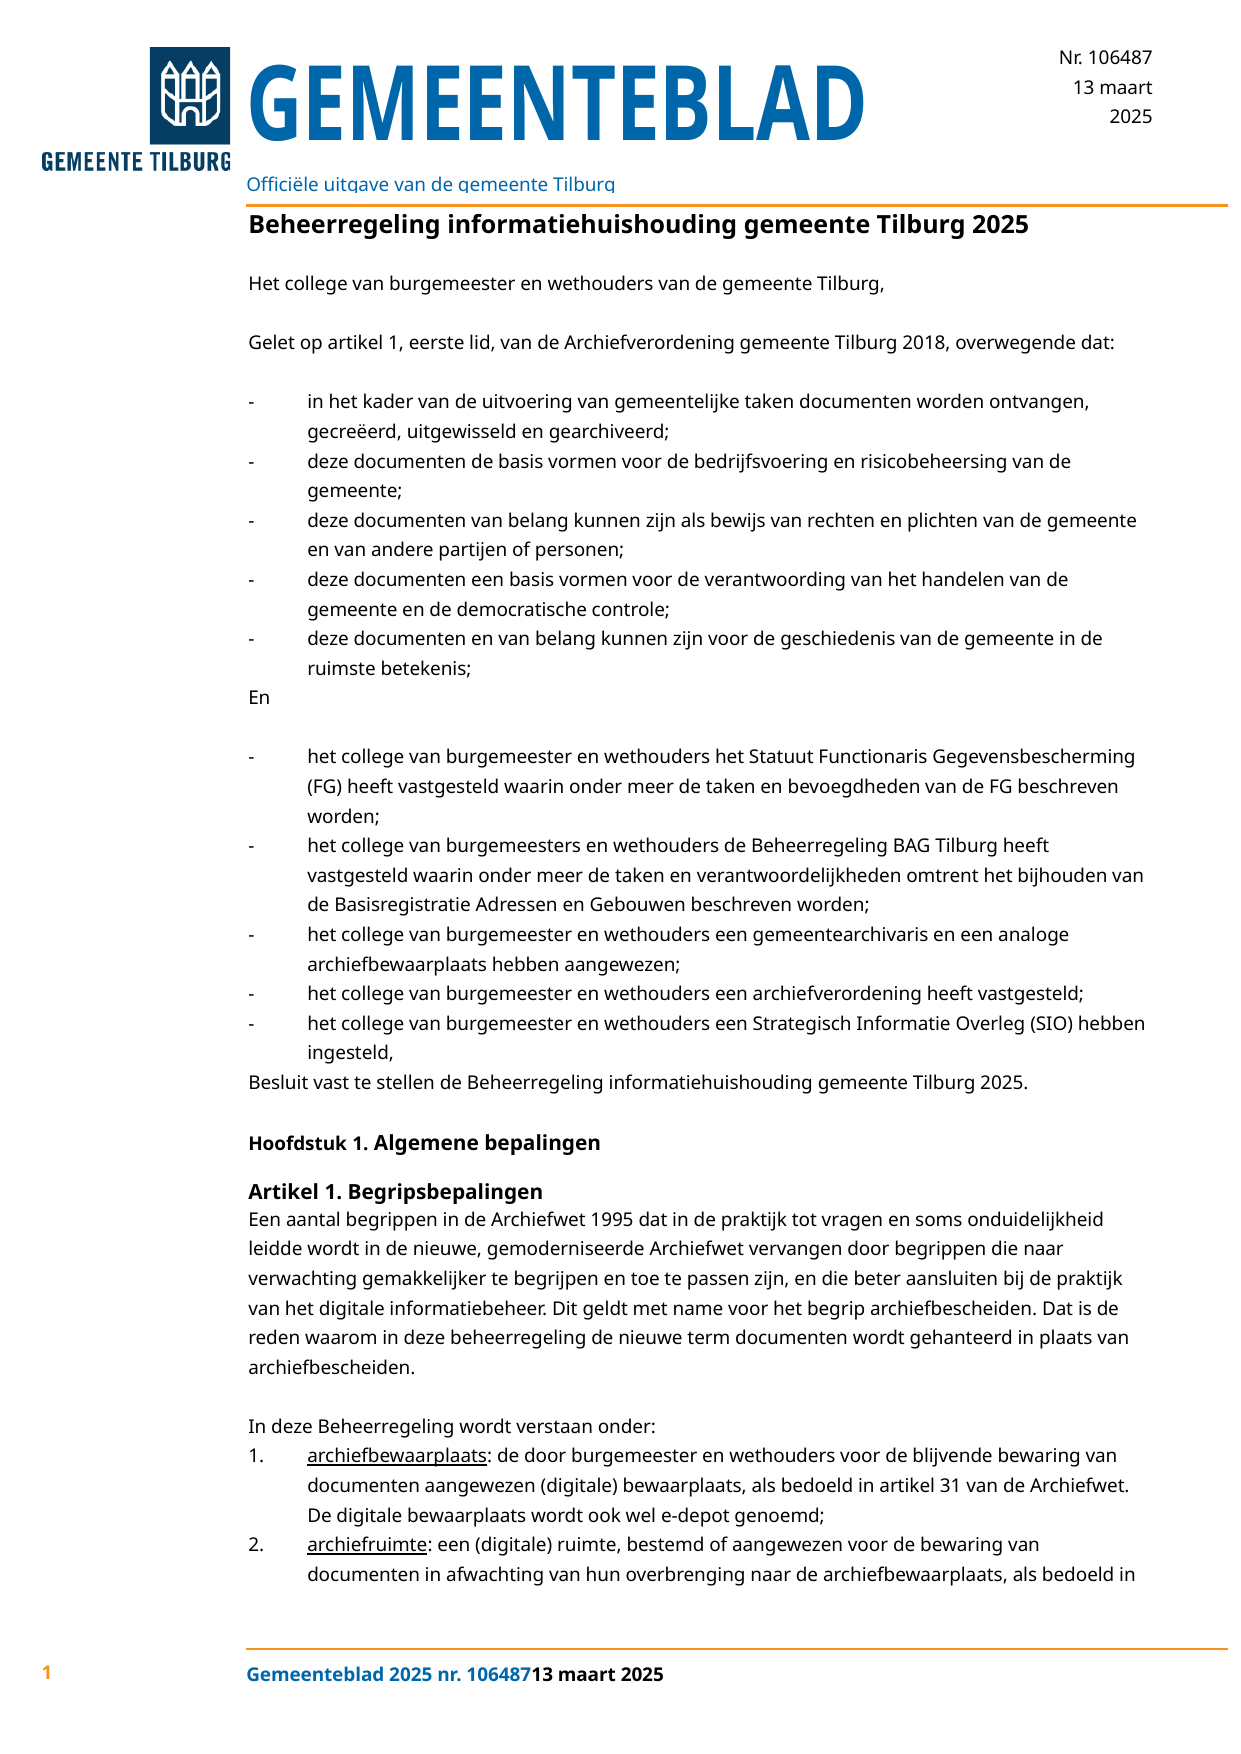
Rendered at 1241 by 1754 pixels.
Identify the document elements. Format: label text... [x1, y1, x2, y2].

list het college van burgemeester en wethouders een archiefverordening heeft vastgesteld; [248, 980, 1152, 1006]
text Een aantal begrippen in de Archiefwet 1995 dat in de praktijk tot vragen en soms onduidelijkheid leidde wordt in de nieuwe, gemoderniseerde Archiefwet vervangen door begrippen die naar verwachting gemakkelijker te begrijpen en toe te passen zijn, en die beter aansluiten bij de praktijk van het digitale informatiebeheer. Dit geldt met name voor het begrip archiefbescheiden. Dat is de reden waarom in deze beheerregeling de nieuwe term documenten wordt gehanteerd in plaats van archiefbescheiden. [248, 1206, 1152, 1379]
text Het college van burgemeester en wethouders van de gemeente Tilburg, [248, 270, 1152, 296]
list archiefbewaarplaats: de door burgemeester en wethouders voor de blijvende bewaring van documenten aangewezen (digitale) bewaarplaats, als bedoeld in artikel 31 van de Archiefwet. De digitale bewaarplaats wordt ook wel e-depot genoemd; [248, 1443, 1152, 1527]
text Artikel 1. Begripsbepalingen [248, 1177, 1152, 1206]
list het college van burgemeester en wethouders een gemeentearchivaris en een analoge archiefbewaarplaats hebben aangewezen; [248, 921, 1152, 976]
text Gelet op artikel 1, eerste lid, van de Archiefverordening gemeente Tilburg 2018, overwegende dat: [248, 329, 1152, 355]
list deze documenten een basis vormen voor de verantwoording van het handelen van de gemeente en de democratische controle; [248, 566, 1152, 621]
text Beheerregeling informatiehuishouding gemeente Tilburg 2025 [248, 207, 1152, 241]
text In deze Beheerregeling wordt verstaan onder: [248, 1413, 1152, 1439]
text Besluit vast te stellen de Beheerregeling informatiehuishouding gemeente Tilburg 2025. [248, 1069, 1152, 1095]
list het college van burgemeester en wethouders een Strategisch Informatie Overleg (SIO) hebben ingesteld, [248, 1010, 1152, 1065]
list het college van burgemeesters en wethouders de Beheerregeling BAG Tilburg heeft vastgesteld waarin onder meer de taken en verantwoordelijkheden omtrent het bijhouden van de Basisregistratie Adressen en Gebouwen beschreven worden; [248, 832, 1152, 917]
text En [248, 684, 1152, 710]
picture [41, 47, 231, 172]
list deze documenten de basis vormen voor de bedrijfsvoering en risicobeheersing van de gemeente; [248, 448, 1152, 503]
list deze documenten en van belang kunnen zijn voor de geschiedenis van de gemeente in de ruimste betekenis; [248, 625, 1152, 681]
list het college van burgemeester en wethouders het Statuut Functionaris Gegevensbescherming (FG) heeft vastgesteld waarin onder meer de taken en bevoegdheden van de FG beschreven worden; [248, 744, 1152, 828]
list in het kader van de uitvoering van gemeentelijke taken documenten worden ontvangen, gecreëerd, uitgewisseld en gearchiveerd; [248, 389, 1152, 444]
list archiefruimte: een (digitale) ruimte, bestemd of aangewezen voor de bewaring van documenten in afwachting van hun overbrenging naar de archiefbewaarplaats, als bedoeld in [248, 1531, 1152, 1587]
list deze documenten van belang kunnen zijn als bewijs van rechten en plichten van de gemeente en van andere partijen of personen; [248, 507, 1152, 562]
text Hoofdstuk 1. Algemene bepalingen [248, 1128, 1152, 1157]
